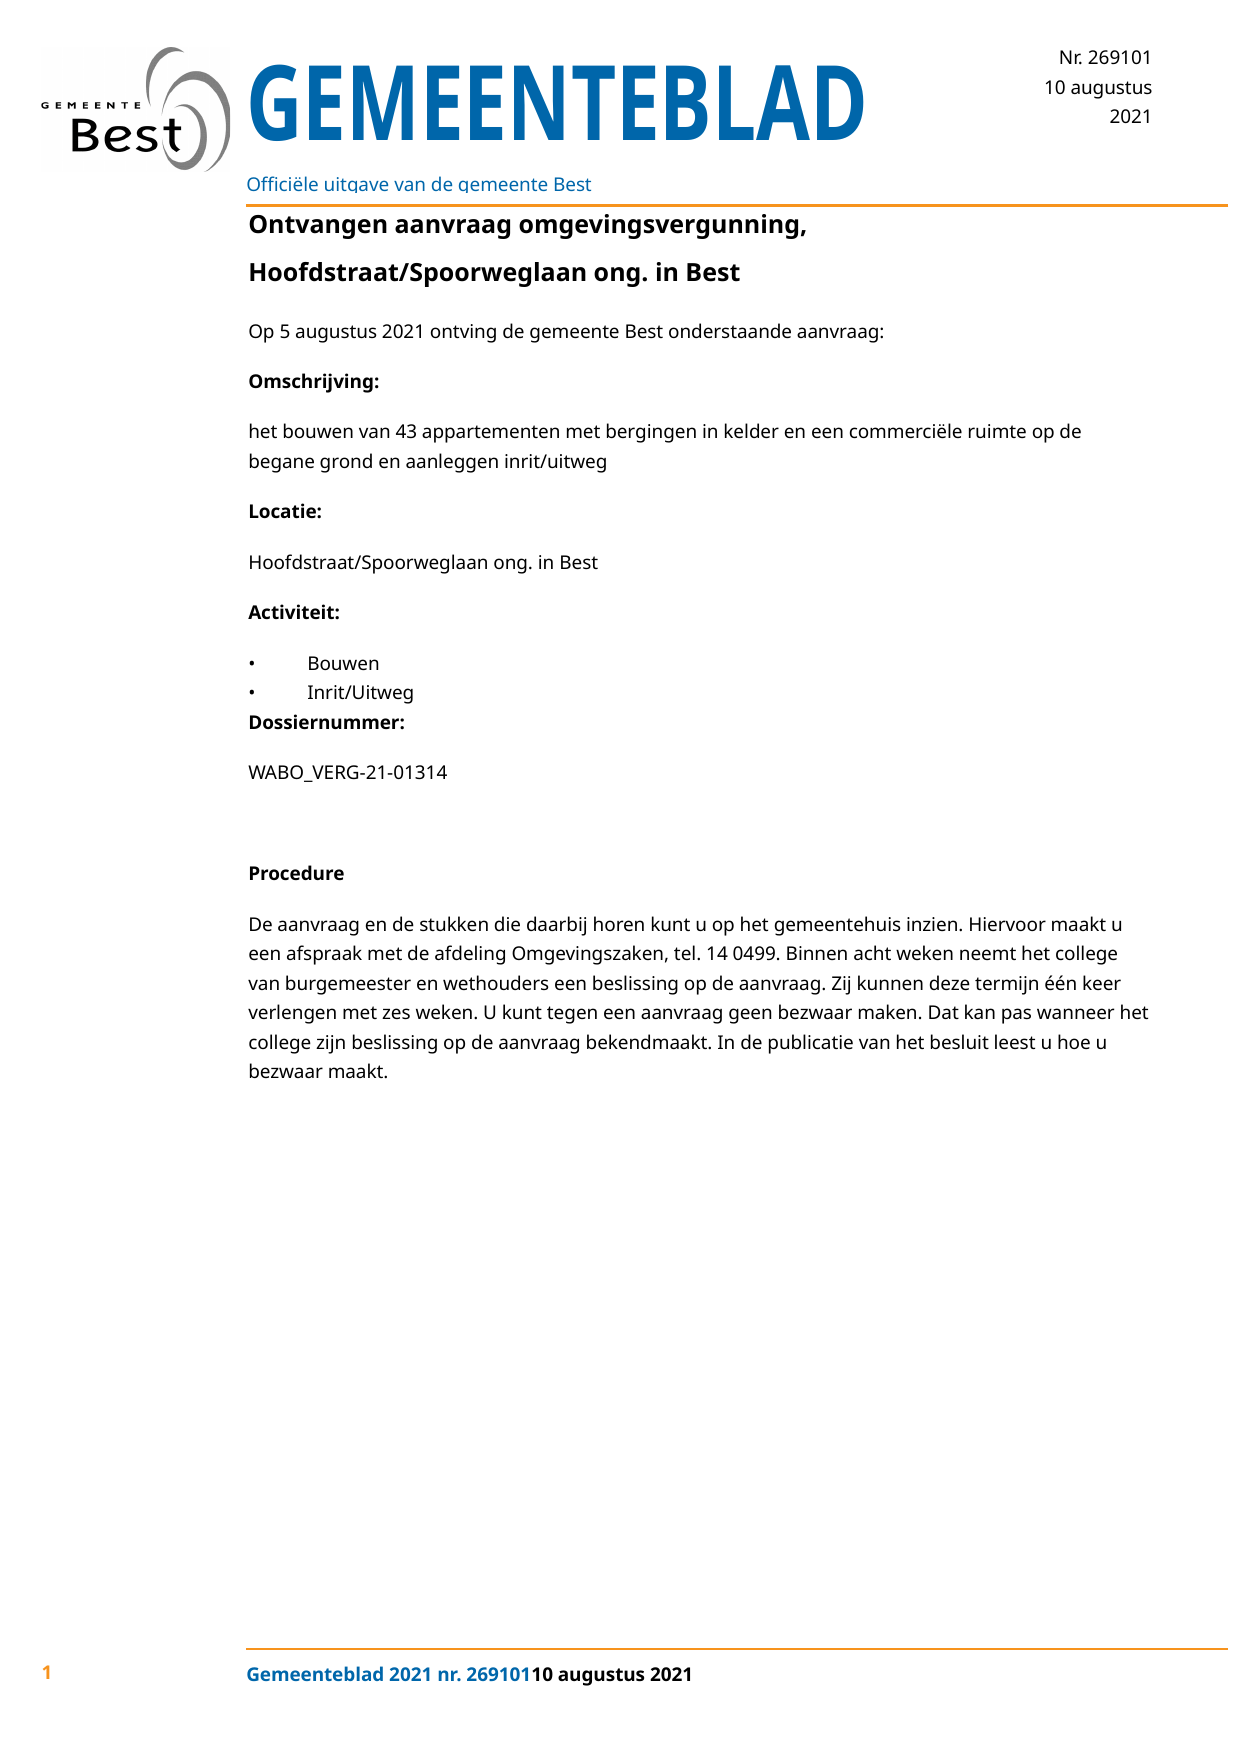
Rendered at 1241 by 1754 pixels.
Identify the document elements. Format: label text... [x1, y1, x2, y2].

picture [41, 47, 231, 172]
text WABO_VERG-21-01314 [248, 759, 1152, 785]
text Activiteit: [248, 599, 1152, 625]
text De aanvraag en de stukken die daarbij horen kunt u op het gemeentehuis inzien. Hiervoor maakt u een afspraak met de afdeling Omgevingszaken, tel. 14 0499. Binnen acht weken neemt het college van burgemeester en wethouders een beslissing op de aanvraag. Zij kunnen deze termijn één keer verlengen met zes weken. U kunt tegen een aanvraag geen bezwaar maken. Dat kan pas wanneer het college zijn beslissing op de aanvraag bekendmaakt. In de publicatie van het besluit leest u hoe u bezwaar maakt. [248, 911, 1152, 1084]
list Inrit/Uitweg [248, 679, 1152, 705]
text Procedure [248, 860, 1152, 886]
text Dossiernummer: [248, 709, 1152, 735]
text Omschrijving: [248, 368, 1152, 394]
text het bouwen van 43 appartementen met bergingen in kelder en een commerciële ruimte op de begane grond en aanleggen inrit/uitweg [248, 419, 1152, 474]
list Bouwen [248, 650, 1152, 676]
text Op 5 augustus 2021 ontving de gemeente Best onderstaande aanvraag: [248, 318, 1152, 344]
text Locatie: [248, 499, 1152, 524]
text Hoofdstraat/Spoorweglaan ong. in Best [248, 549, 1152, 575]
text Ontvangen aanvraag omgevingsvergunning, Hoofdstraat/Spoorweglaan ong. in Best [248, 207, 1152, 288]
